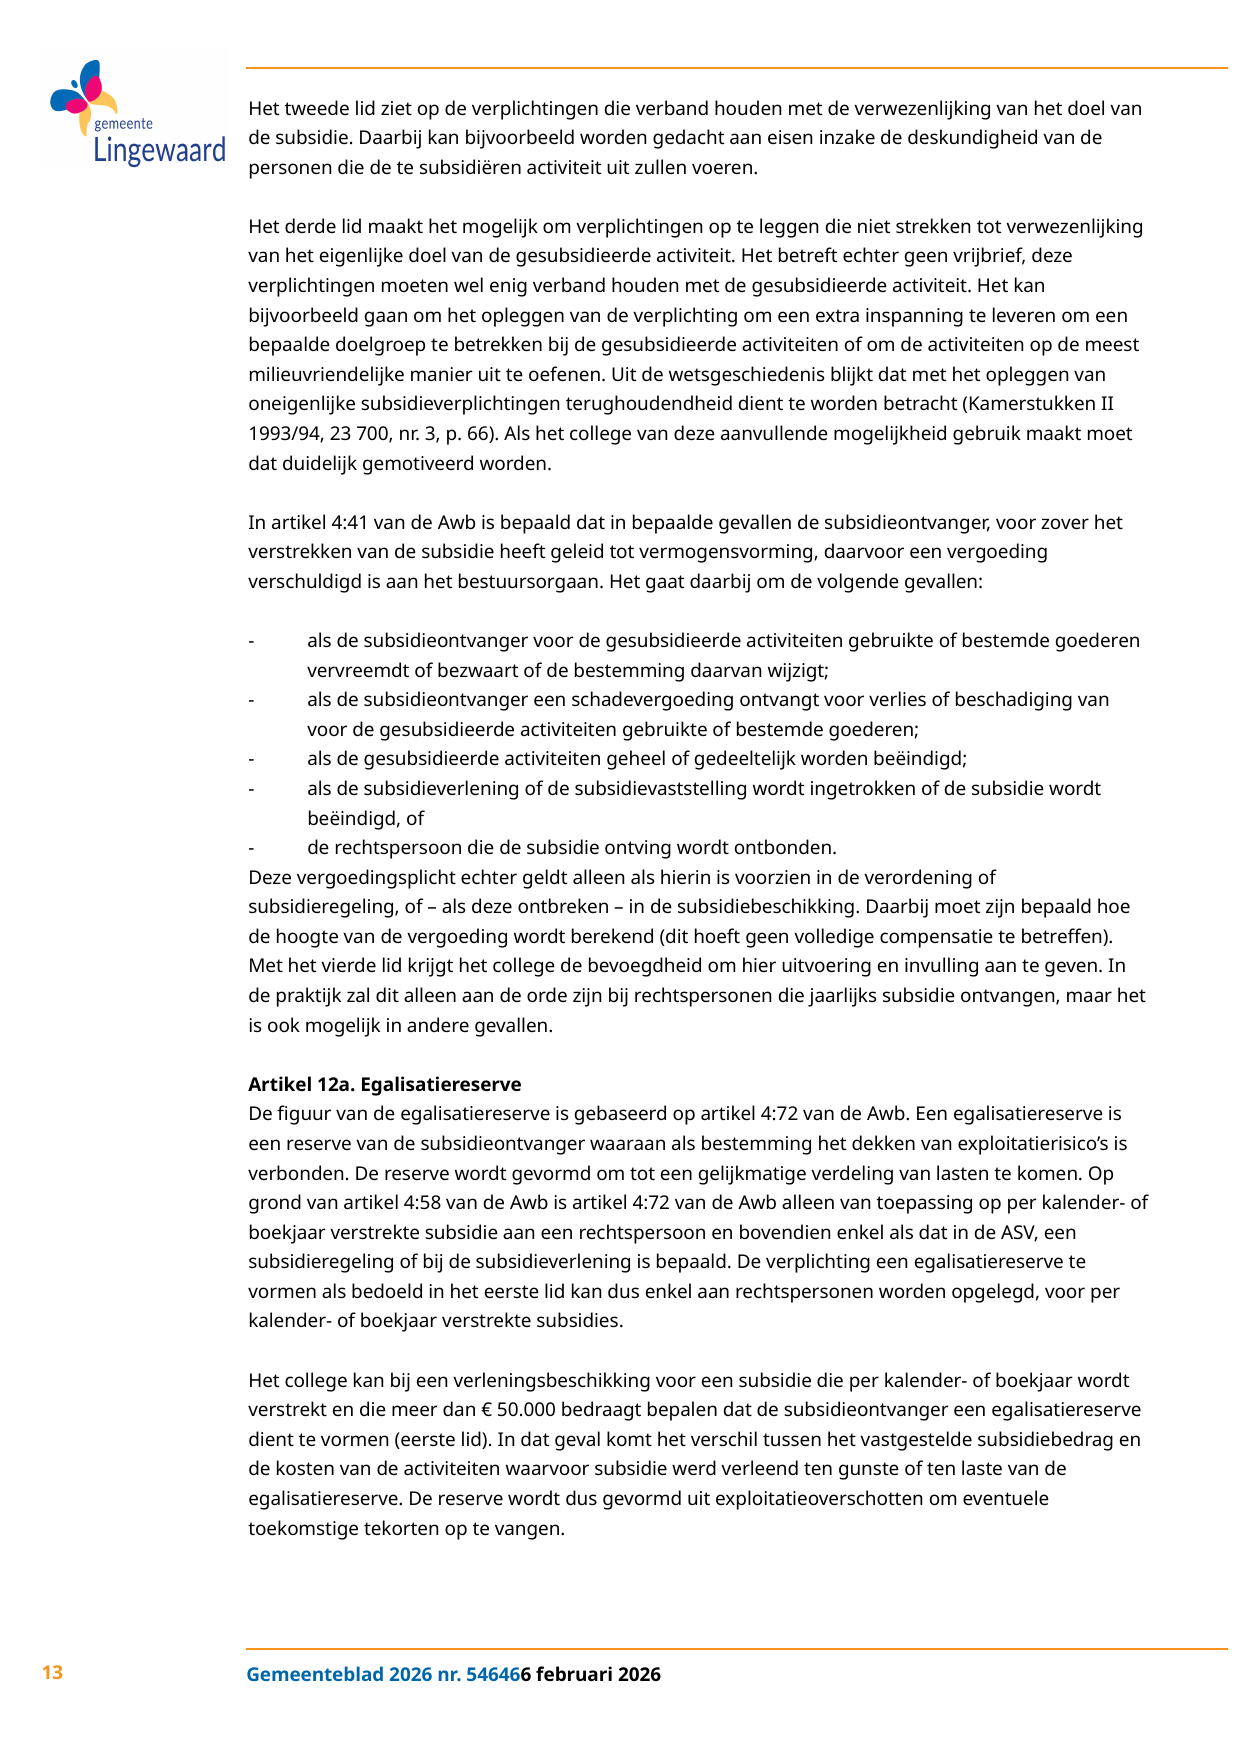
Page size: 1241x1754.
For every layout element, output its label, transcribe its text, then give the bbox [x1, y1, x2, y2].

text Het derde lid maakt het mogelijk om verplichtingen op te leggen die niet strekken tot verwezenlijking van het eigenlijke doel van de gesubsidieerde activiteit. Het betreft echter geen vrijbrief, deze verplichtingen moeten wel enig verband houden met de gesubsidieerde activiteit. Het kan bijvoorbeeld gaan om het opleggen van de verplichting om een extra inspanning te leveren om een bepaalde doelgroep te betrekken bij de gesubsidieerde activiteiten of om de activiteiten op de meest milieuvriendelijke manier uit te oefenen. Uit de wetsgeschiedenis blijkt dat met het opleggen van oneigenlijke subsidieverplichtingen terughoudendheid dient te worden betracht (Kamerstukken II 1993/94, 23 700, nr. 3, p. 66). Als het college van deze aanvullende mogelijkheid gebruik maakt moet dat duidelijk gemotiveerd worden. [248, 213, 1152, 476]
list de rechtspersoon die de subsidie ontving wordt ontbonden. [248, 834, 1152, 860]
text Artikel 12a. Egalisatiereserve [248, 1071, 1152, 1097]
text Het college kan bij een verleningsbeschikking voor een subsidie die per kalender- of boekjaar wordt verstrekt en die meer dan € 50.000 bedraagt bepalen dat de subsidieontvanger een egalisatiereserve dient te vormen (eerste lid). In dat geval komt het verschil tussen het vastgestelde subsidiebedrag en de kosten van de activiteiten waarvoor subsidie werd verleend ten gunste of ten laste van de egalisatiereserve. De reserve wordt dus gevormd uit exploitatieoverschotten om eventuele toekomstige tekorten op te vangen. [248, 1367, 1152, 1541]
picture [41, 47, 231, 172]
text De figuur van de egalisatiereserve is gebaseerd op artikel 4:72 van de Awb. Een egalisatiereserve is een reserve van de subsidieontvanger waaraan als bestemming het dekken van exploitatierisico’s is verbonden. De reserve wordt gevormd om tot een gelijkmatige verdeling van lasten te komen. Op grond van artikel 4:58 van de Awb is artikel 4:72 van de Awb alleen van toepassing op per kalender- of boekjaar verstrekte subsidie aan een rechtspersoon en bovendien enkel als dat in de ASV, een subsidieregeling of bij de subsidieverlening is bepaald. De verplichting een egalisatiereserve te vormen als bedoeld in het eerste lid kan dus enkel aan rechtspersonen worden opgelegd, voor per kalender- of boekjaar verstrekte subsidies. [248, 1101, 1152, 1333]
text Het tweede lid ziet op de verplichtingen die verband houden met de verwezenlijking van het doel van de subsidie. Daarbij kan bijvoorbeeld worden gedacht aan eisen inzake de deskundigheid van de personen die de te subsidiëren activiteit uit zullen voeren. [248, 95, 1152, 180]
text Deze vergoedingsplicht echter geldt alleen als hierin is voorzien in de verordening of subsidieregeling, of – als deze ontbreken – in de subsidiebeschikking. Daarbij moet zijn bepaald hoe de hoogte van de vergoeding wordt berekend (dit hoeft geen volledige compensatie te betreffen). Met het vierde lid krijgt het college de bevoegdheid om hier uitvoering en invulling aan te geven. In de praktijk zal dit alleen aan de orde zijn bij rechtspersonen die jaarlijks subsidie ontvangen, maar het is ook mogelijk in andere gevallen. [248, 864, 1152, 1038]
list als de subsidieontvanger een schadevergoeding ontvangt voor verlies of beschadiging van voor de gesubsidieerde activiteiten gebruikte of bestemde goederen; [248, 686, 1152, 742]
list als de subsidieontvanger voor de gesubsidieerde activiteiten gebruikte of bestemde goederen vervreemdt of bezwaart of de bestemming daarvan wijzigt; [248, 627, 1152, 683]
text In artikel 4:41 van de Awb is bepaald dat in bepaalde gevallen de subsidieontvanger, voor zover het verstrekken van de subsidie heeft geleid tot vermogensvorming, daarvoor een vergoeding verschuldigd is aan het bestuursorgaan. Het gaat daarbij om de volgende gevallen: [248, 509, 1152, 594]
list als de gesubsidieerde activiteiten geheel of gedeeltelijk worden beëindigd; [248, 746, 1152, 771]
list als de subsidieverlening of de subsidievaststelling wordt ingetrokken of de subsidie wordt beëindigd, of [248, 775, 1152, 831]
